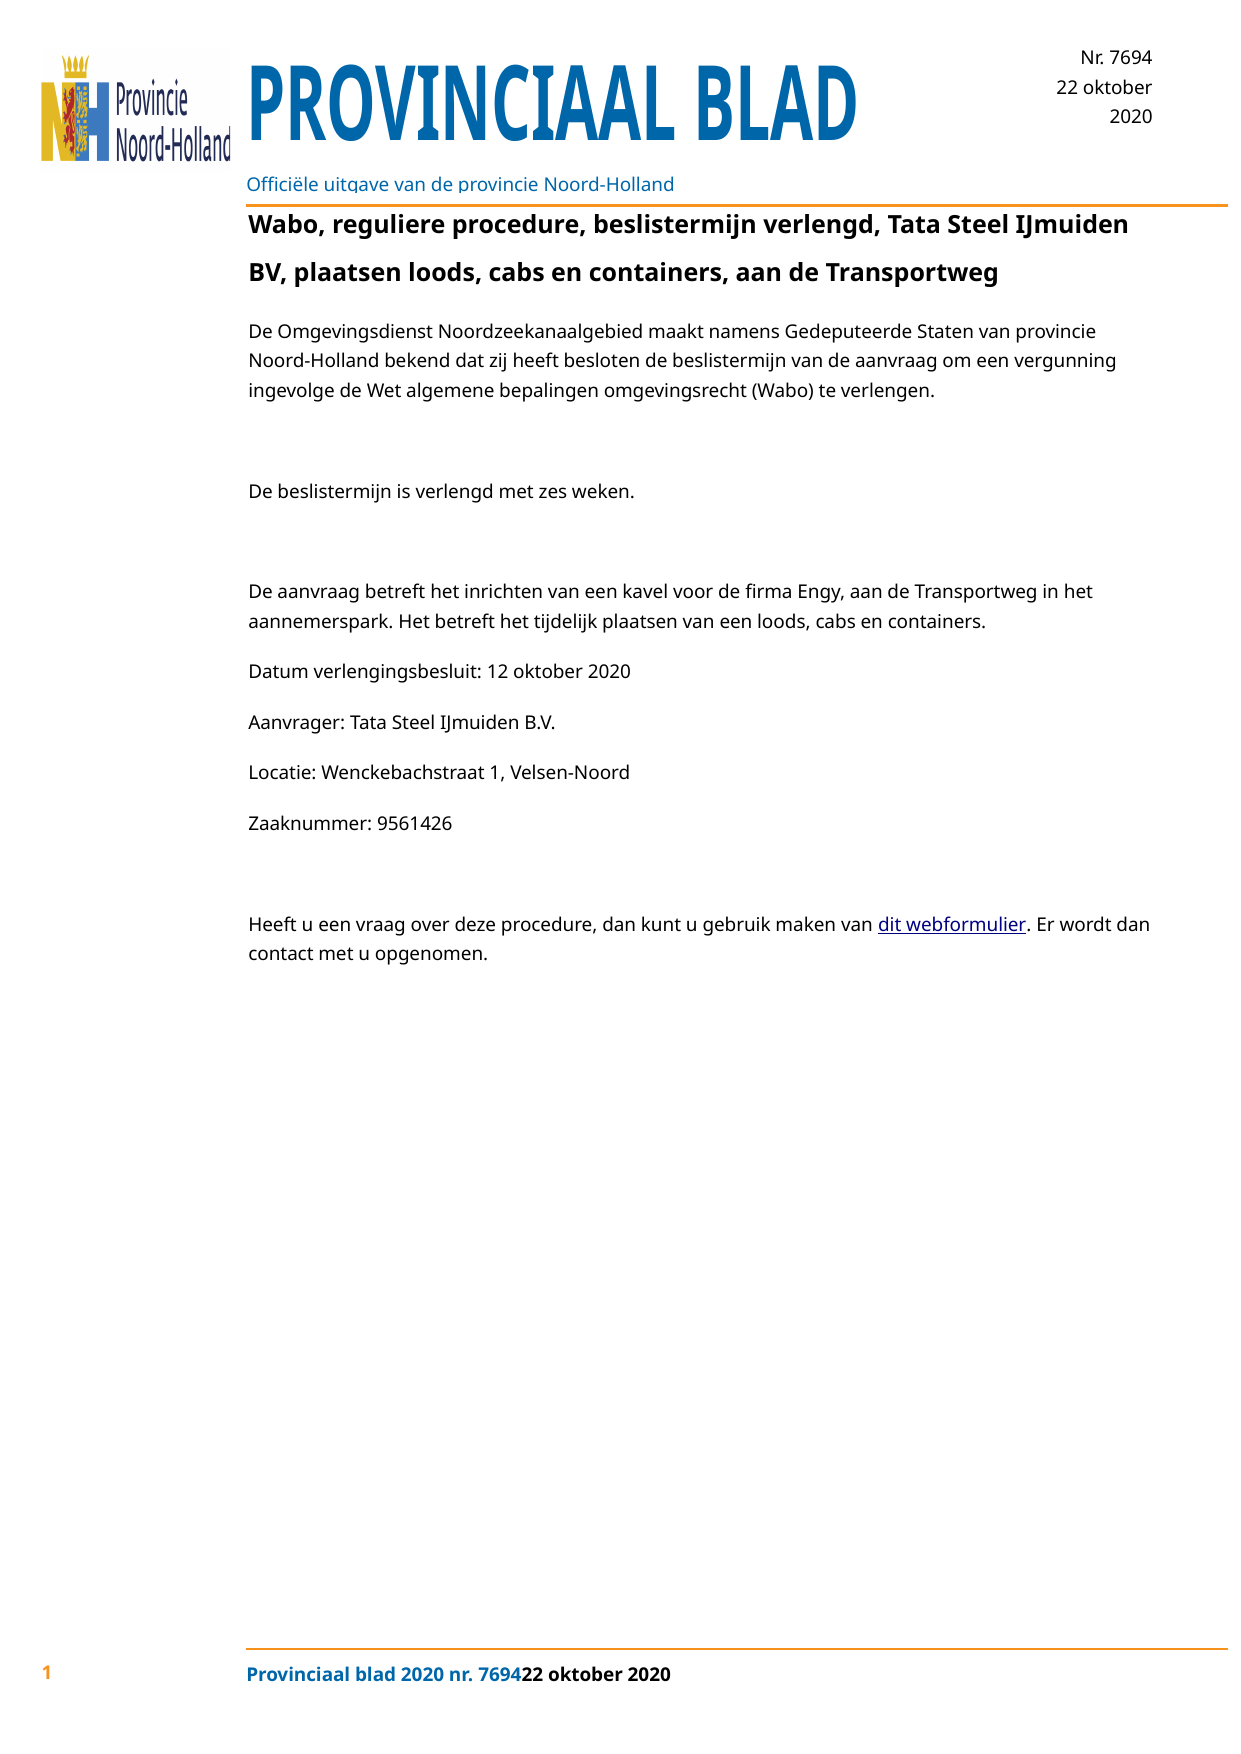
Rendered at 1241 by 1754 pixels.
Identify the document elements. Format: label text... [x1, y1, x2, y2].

picture [41, 47, 231, 172]
text Datum verlengingsbesluit: 12 oktober 2020 [248, 659, 1152, 684]
text Heeft u een vraag over deze procedure, dan kunt u gebruik maken van dit webformulier. Er wordt dan contact met u opgenomen. [248, 911, 1152, 966]
text De aanvraag betreft het inrichten van een kavel voor de firma Engy, aan de Transportweg in het aannemerspark. Het betreft het tijdelijk plaatsen van een loods, cabs en containers. [248, 579, 1152, 634]
text Aanvrager: Tata Steel IJmuiden B.V. [248, 709, 1152, 735]
text Zaaknummer: 9561426 [248, 810, 1152, 836]
text De beslistermijn is verlengd met zes weken. [248, 478, 1152, 504]
text De Omgevingsdienst Noordzeekanaalgebied maakt namens Gedeputeerde Staten van provincie Noord-Holland bekend dat zij heeft besloten de beslistermijn van de aanvraag om een vergunning ingevolge de Wet algemene bepalingen omgevingsrecht (Wabo) te verlengen. [248, 318, 1152, 403]
text Locatie: Wenckebachstraat 1, Velsen-Noord [248, 759, 1152, 785]
text Wabo, reguliere procedure, beslistermijn verlengd, Tata Steel IJmuiden BV, plaatsen loods, cabs en containers, aan de Transportweg [248, 207, 1152, 288]
